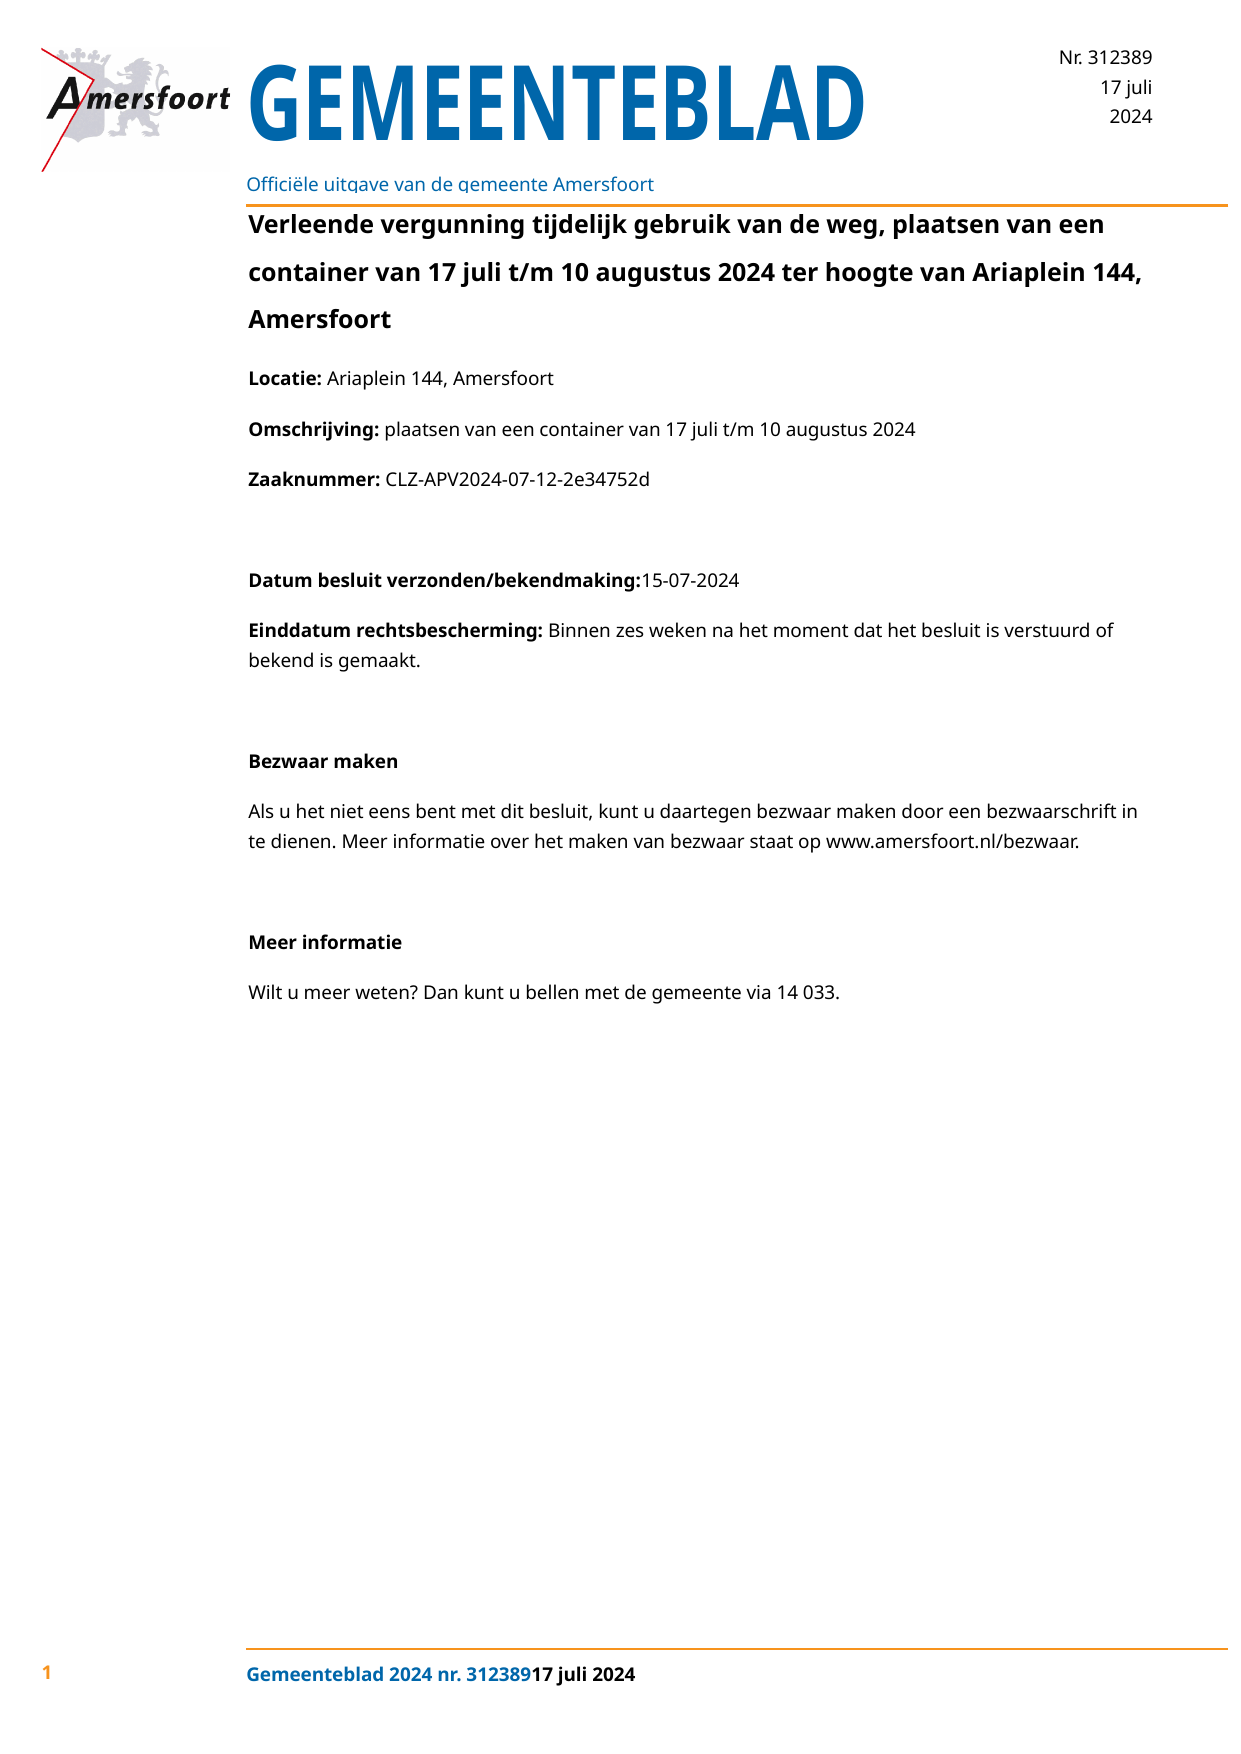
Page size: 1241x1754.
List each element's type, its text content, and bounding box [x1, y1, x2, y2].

text Locatie: Ariaplein 144, Amersfoort [248, 366, 1152, 391]
text Einddatum rechtsbescherming: Binnen zes weken na het moment dat het besluit is verstuurd of bekend is gemaakt. [248, 618, 1152, 673]
text Bezwaar maken [248, 748, 1152, 774]
text Als u het niet eens bent met dit besluit, kunt u daartegen bezwaar maken door een bezwaarschrift in te dienen. Meer informatie over het maken van bezwaar staat op www.amersfoort.nl/bezwaar. [248, 798, 1152, 854]
text Verleende vergunning tijdelijk gebruik van de weg, plaatsen van een container van 17 juli t/m 10 augustus 2024 ter hoogte van Ariaplein 144, Amersfoort [248, 207, 1152, 336]
text Datum besluit verzonden/bekendmaking:15-07-2024 [248, 567, 1152, 593]
text Meer informatie [248, 929, 1152, 954]
text Wilt u meer weten? Dan kunt u bellen met de gemeente via 14 033. [248, 979, 1152, 1005]
picture [41, 47, 231, 172]
text Omschrijving: plaatsen van een container van 17 juli t/m 10 augustus 2024 [248, 416, 1152, 442]
text Zaaknummer: CLZ-APV2024-07-12-2e34752d [248, 466, 1152, 492]
